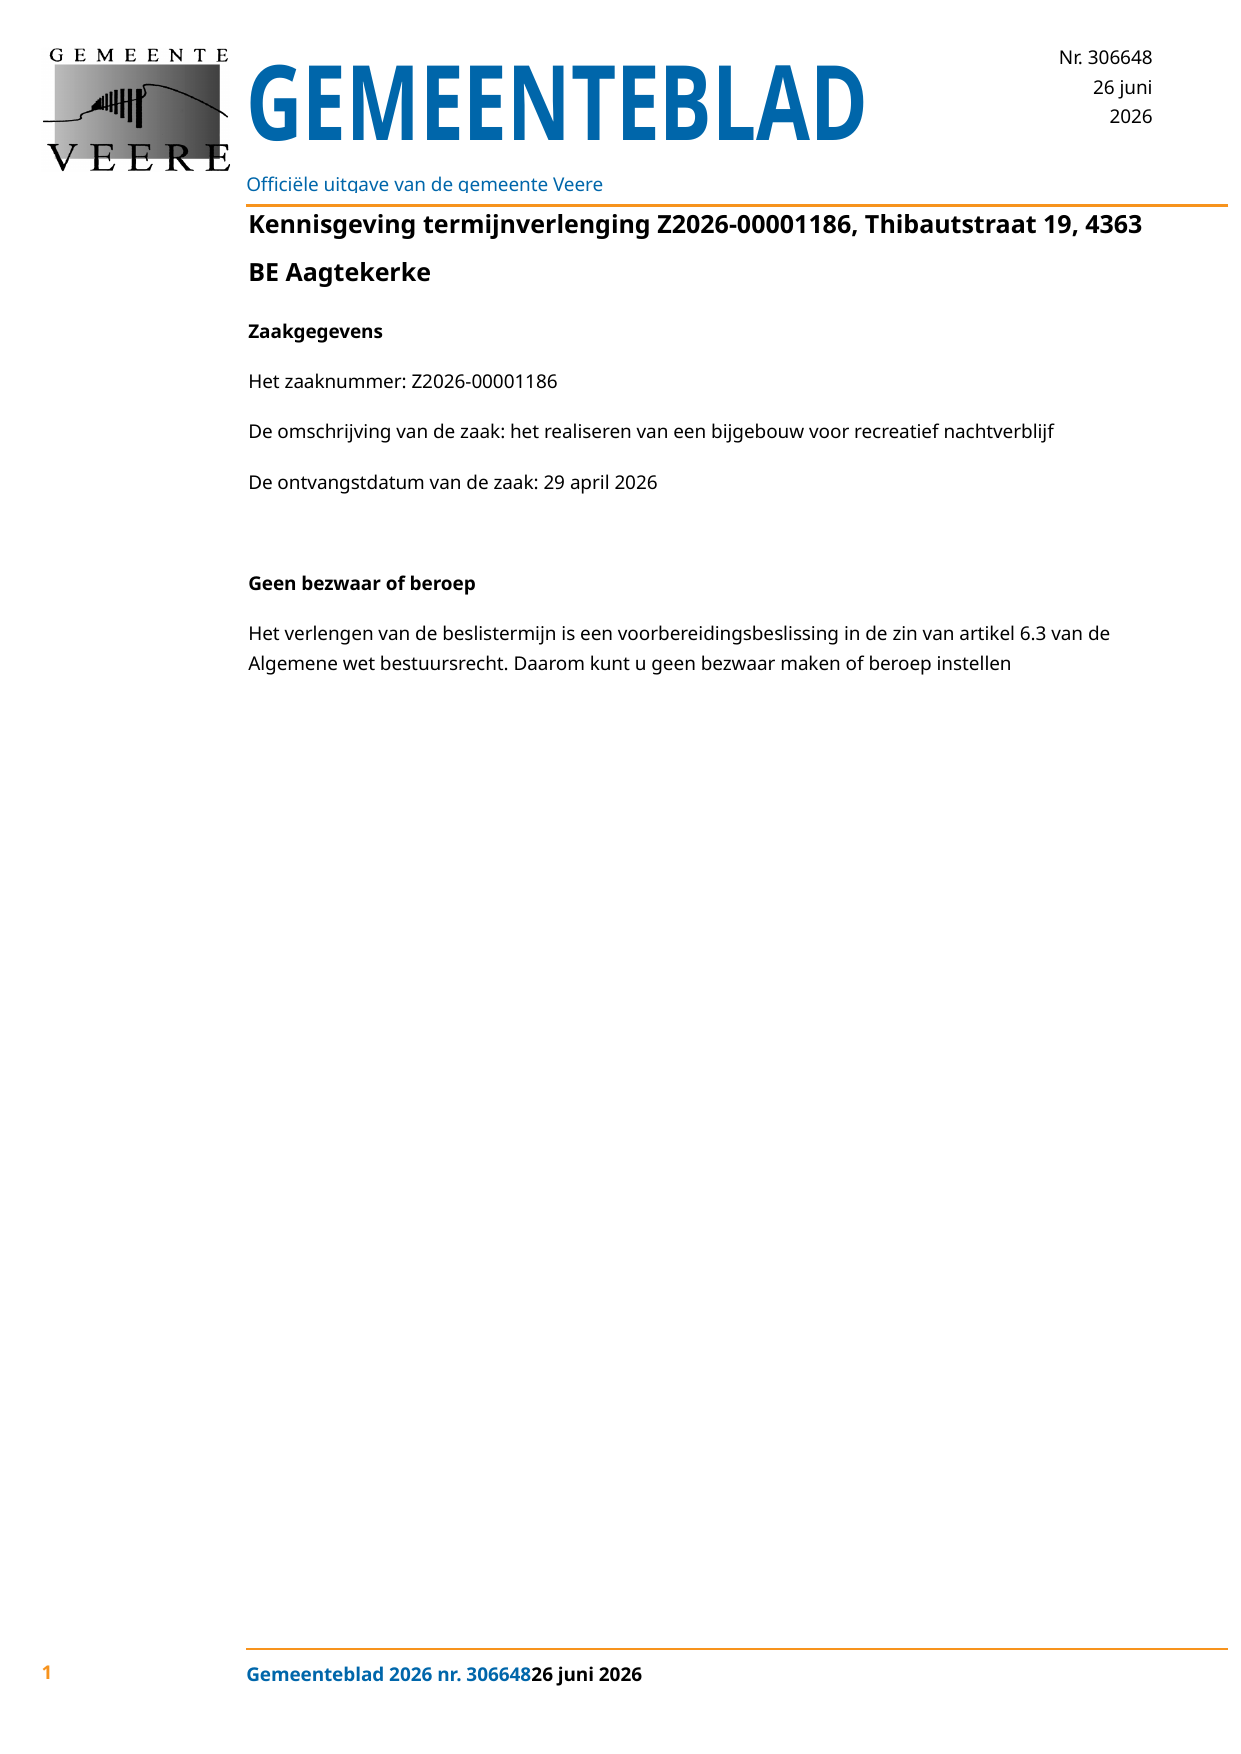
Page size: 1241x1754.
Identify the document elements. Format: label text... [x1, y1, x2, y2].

picture [41, 47, 231, 172]
text Zaakgegevens [248, 318, 1152, 344]
text De omschrijving van de zaak: het realiseren van een bijgebouw voor recreatief nachtverblijf [248, 419, 1152, 444]
text Kennisgeving termijnverlenging Z2026-00001186, Thibautstraat 19, 4363 BE Aagtekerke [248, 207, 1152, 288]
text De ontvangstdatum van de zaak: 29 april 2026 [248, 469, 1152, 495]
text Het verlengen van de beslistermijn is een voorbereidingsbeslissing in de zin van artikel 6.3 van de Algemene wet bestuursrecht. Daarom kunt u geen bezwaar maken of beroep instellen [248, 620, 1152, 676]
text Geen bezwaar of beroep [248, 570, 1152, 596]
text Het zaaknummer: Z2026-00001186 [248, 368, 1152, 394]
